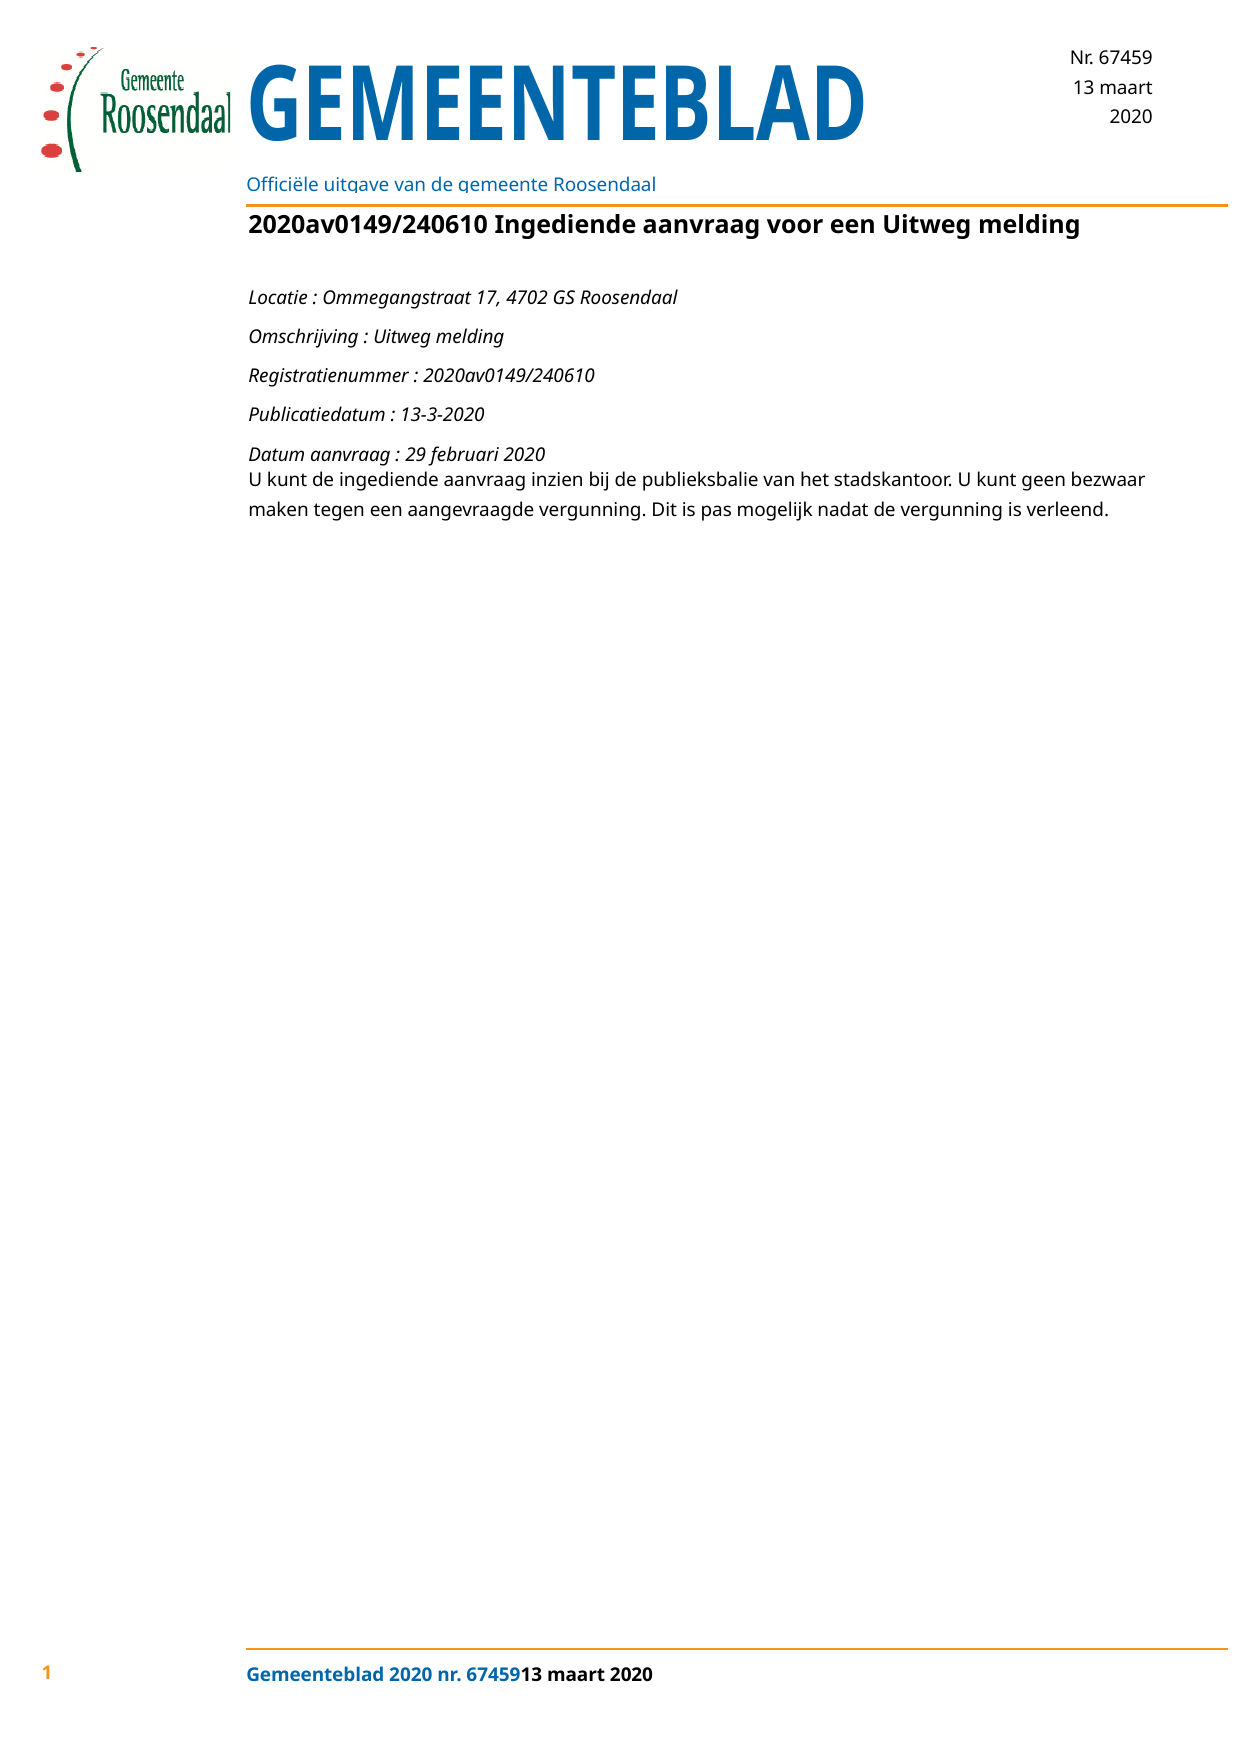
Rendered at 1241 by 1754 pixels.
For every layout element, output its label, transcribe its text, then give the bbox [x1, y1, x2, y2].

text Omschrijving : Uitweg melding [248, 323, 1152, 349]
text Datum aanvraag : 29 februari 2020 [248, 441, 1152, 467]
text Locatie : Ommegangstraat 17, 4702 GS Roosendaal [248, 284, 1152, 309]
text Publicatiedatum : 13-3-2020 [248, 402, 1152, 427]
text U kunt de ingediende aanvraag inzien bij de publieksbalie van het stadskantoor. U kunt geen bezwaar maken tegen een aangevraagde vergunning. Dit is pas mogelijk nadat de vergunning is verleend. [248, 467, 1152, 522]
picture [41, 47, 231, 172]
text Registratienummer : 2020av0149/240610 [248, 362, 1152, 388]
text 2020av0149/240610 Ingediende aanvraag voor een Uitweg melding [248, 207, 1152, 241]
